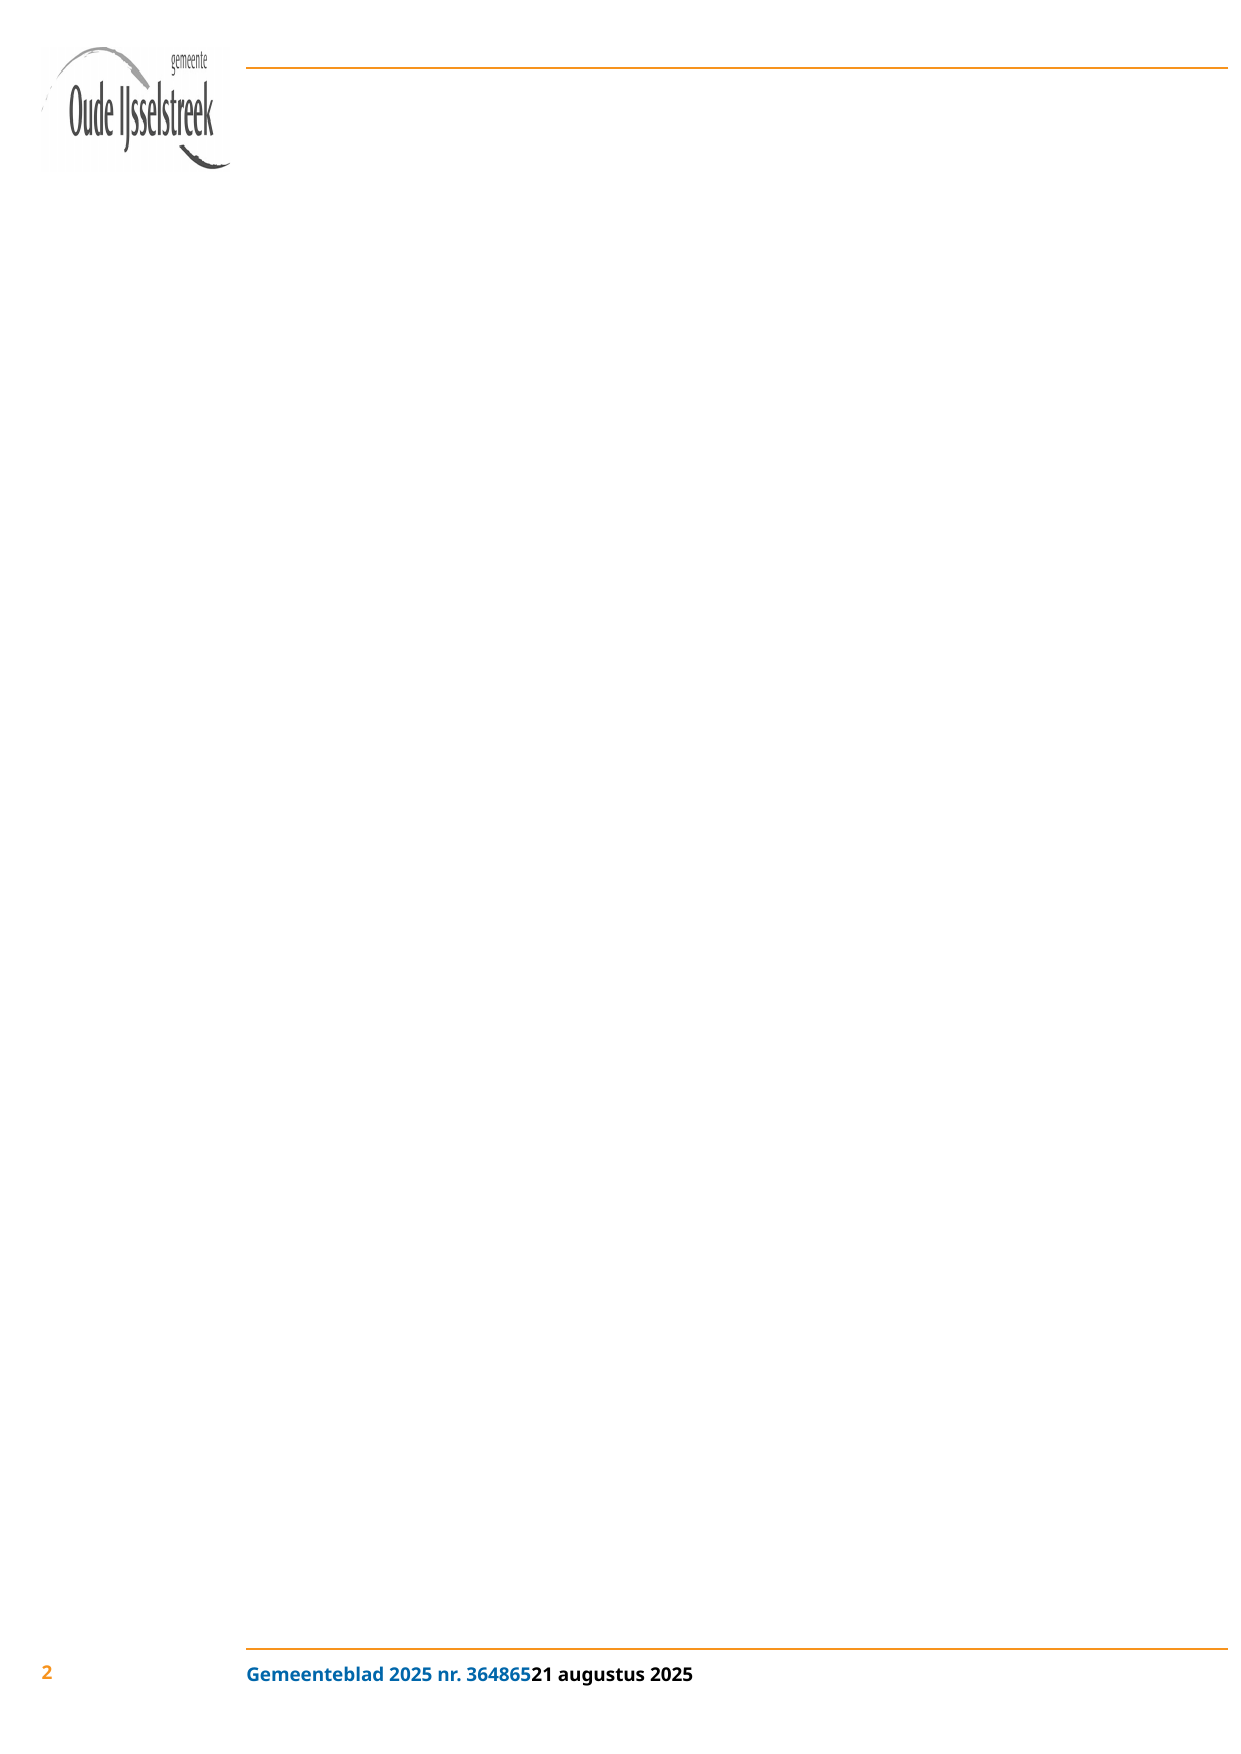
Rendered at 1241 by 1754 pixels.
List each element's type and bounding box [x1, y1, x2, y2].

picture [41, 47, 231, 172]
